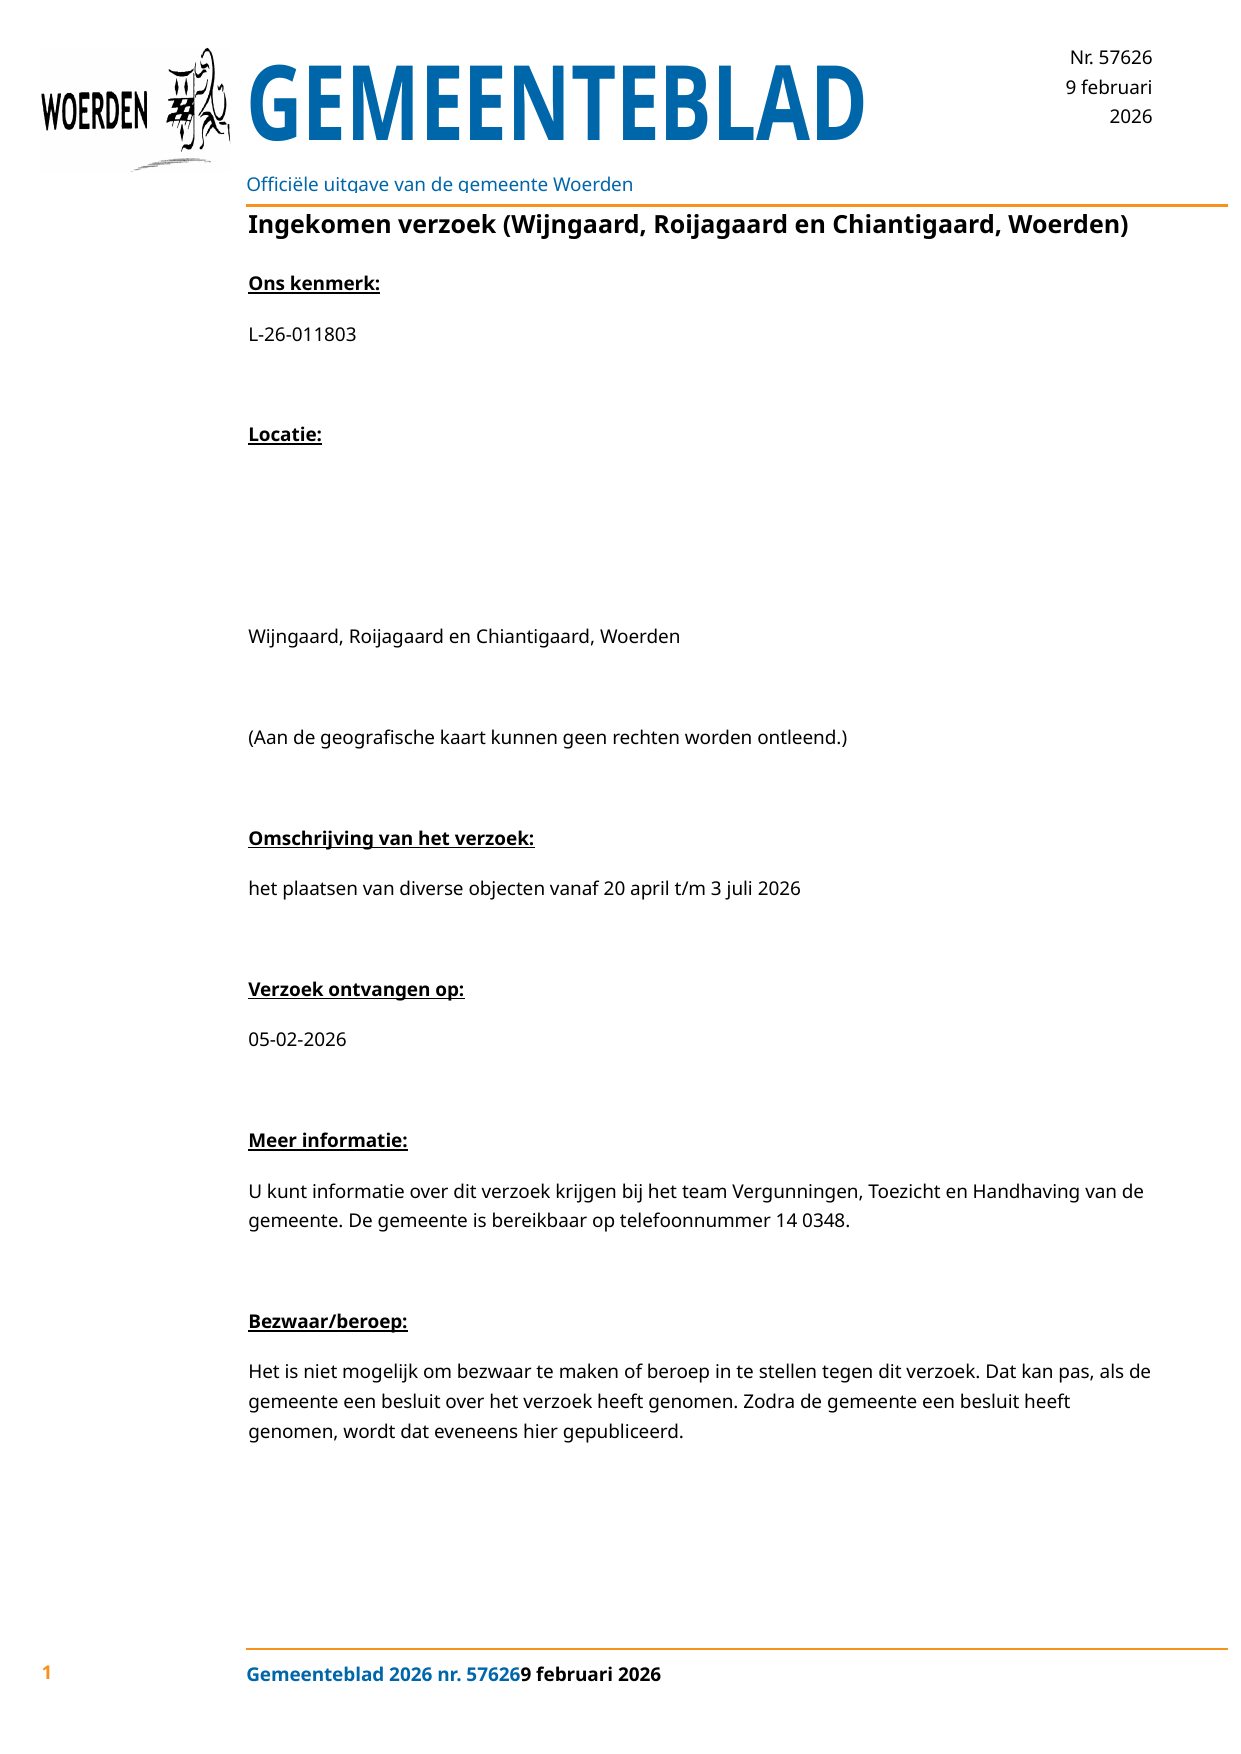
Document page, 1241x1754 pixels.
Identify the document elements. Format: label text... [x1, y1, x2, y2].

picture [41, 47, 231, 172]
text Verzoek ontvangen op: [248, 976, 1152, 1002]
text het plaatsen van diverse objecten vanaf 20 april t/m 3 juli 2026 [248, 875, 1152, 901]
text Wijngaard, Roijagaard en Chiantigaard, Woerden [248, 623, 1152, 649]
text U kunt informatie over dit verzoek krijgen bij het team Vergunningen, Toezicht en Handhaving van de gemeente. De gemeente is bereikbaar op telefoonnummer 14 0348. [248, 1178, 1152, 1233]
text L-26-011803 [248, 321, 1152, 346]
text Meer informatie: [248, 1127, 1152, 1153]
text Ons kenmerk: [248, 270, 1152, 296]
text Bezwaar/beroep: [248, 1308, 1152, 1334]
text Het is niet mogelijk om bezwaar te maken of beroep in te stellen tegen dit verzoek. Dat kan pas, als de gemeente een besluit over het verzoek heeft genomen. Zodra de gemeente een besluit heeft genomen, wordt dat eveneens hier gepubliceerd. [248, 1359, 1152, 1443]
text Locatie: [248, 422, 1152, 447]
text 05-02-2026 [248, 1027, 1152, 1052]
text Ingekomen verzoek (Wijngaard, Roijagaard en Chiantigaard, Woerden) [248, 207, 1152, 241]
text Omschrijving van het verzoek: [248, 825, 1152, 851]
text (Aan de geografische kaart kunnen geen rechten worden ontleend.) [248, 724, 1152, 750]
